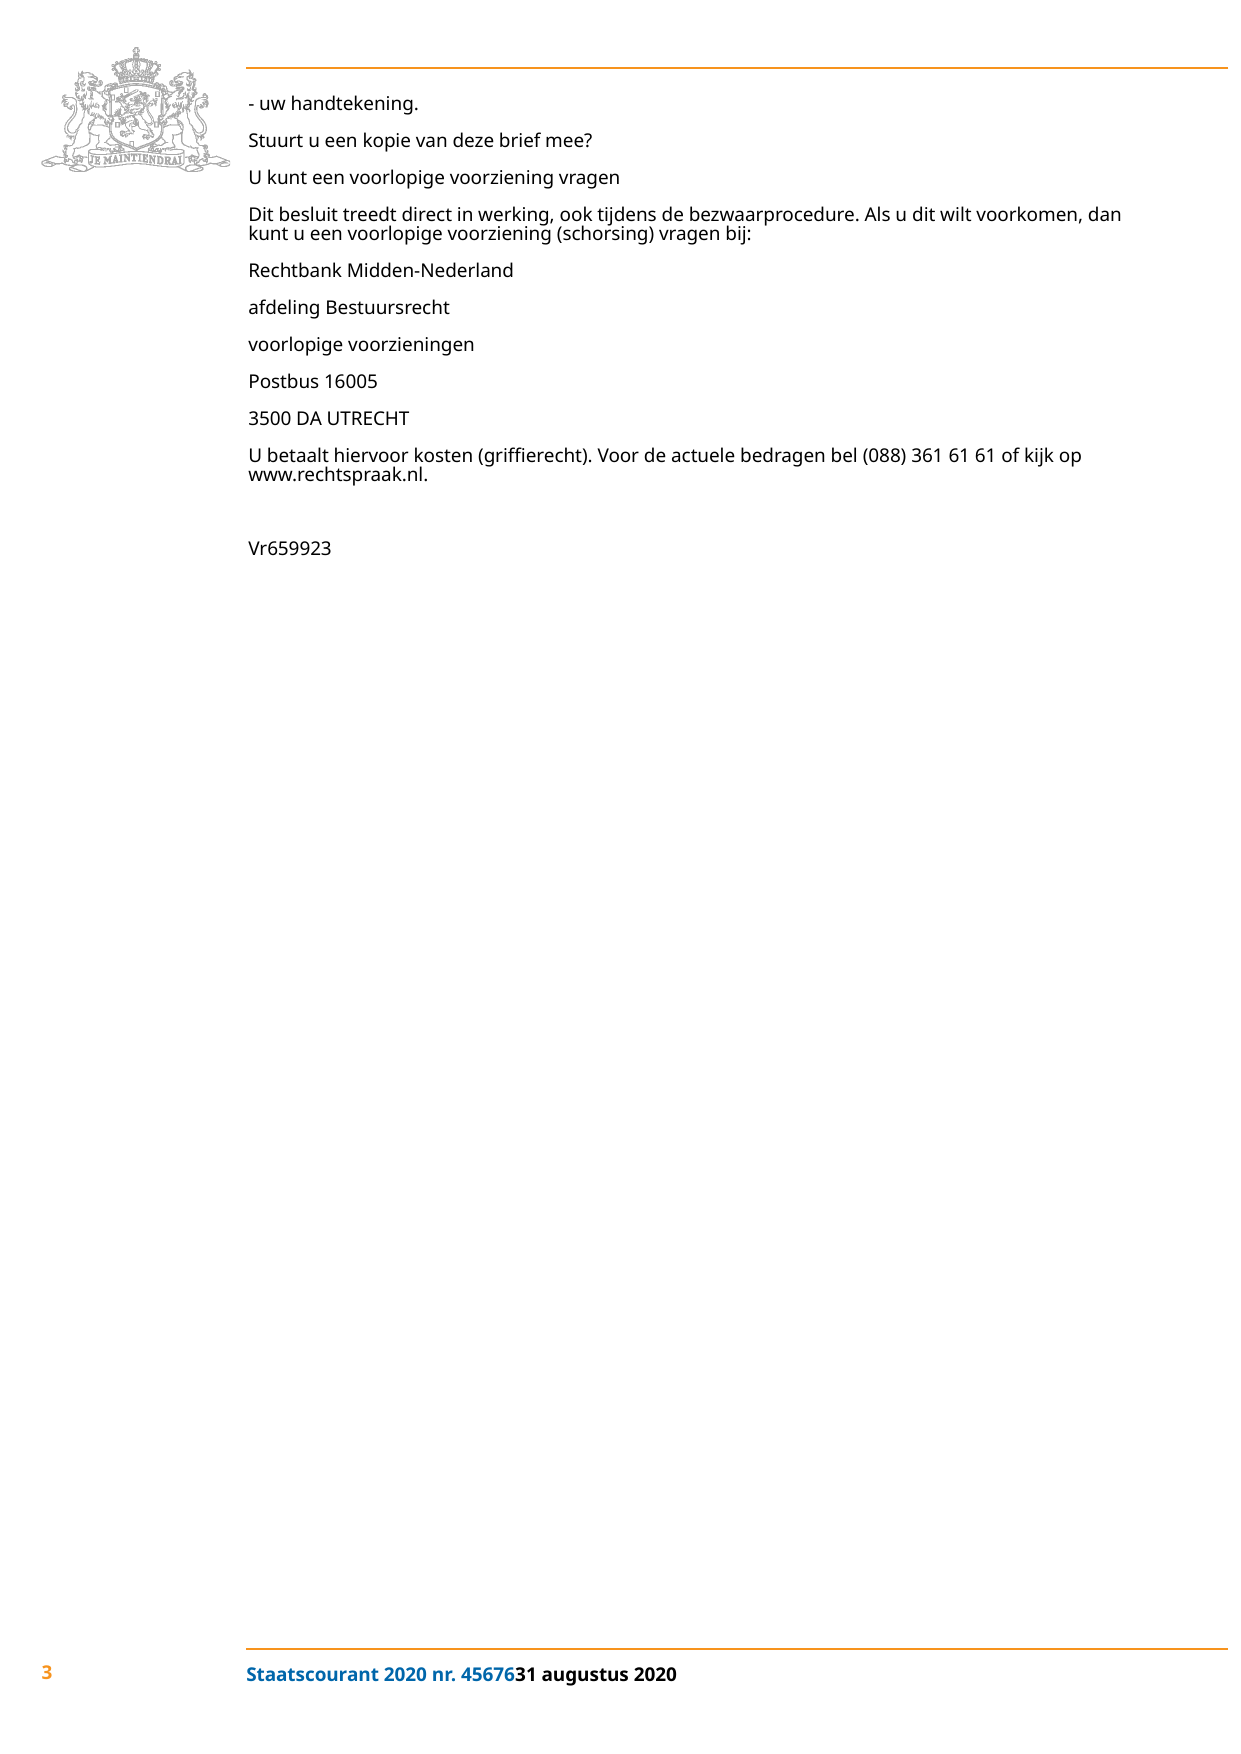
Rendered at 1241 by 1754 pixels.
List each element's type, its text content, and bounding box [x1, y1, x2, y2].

text afdeling Bestuursrecht [248, 299, 1152, 318]
text U betaalt hiervoor kosten (griffierecht). Voor de actuele bedragen bel (088) 361 61 61 of kijk op www.rechtspraak.nl. [248, 447, 1152, 485]
text Rechtbank Midden-Nederland [248, 262, 1152, 281]
text Stuurt u een kopie van deze brief mee? [248, 132, 1152, 151]
text U kunt een voorlopige voorziening vragen [248, 169, 1152, 188]
text Postbus 16005 [248, 373, 1152, 392]
text 3500 DA UTRECHT [248, 410, 1152, 429]
text voorlopige voorzieningen [248, 336, 1152, 355]
picture [41, 47, 231, 172]
text Vr659923 [248, 540, 1152, 559]
text Dit besluit treedt direct in werking, ook tijdens de bezwaarprocedure. Als u dit wilt voorkomen, dan kunt u een voorlopige voorziening (schorsing) vragen bij: [248, 206, 1152, 244]
text - uw handtekening. [248, 95, 1152, 114]
